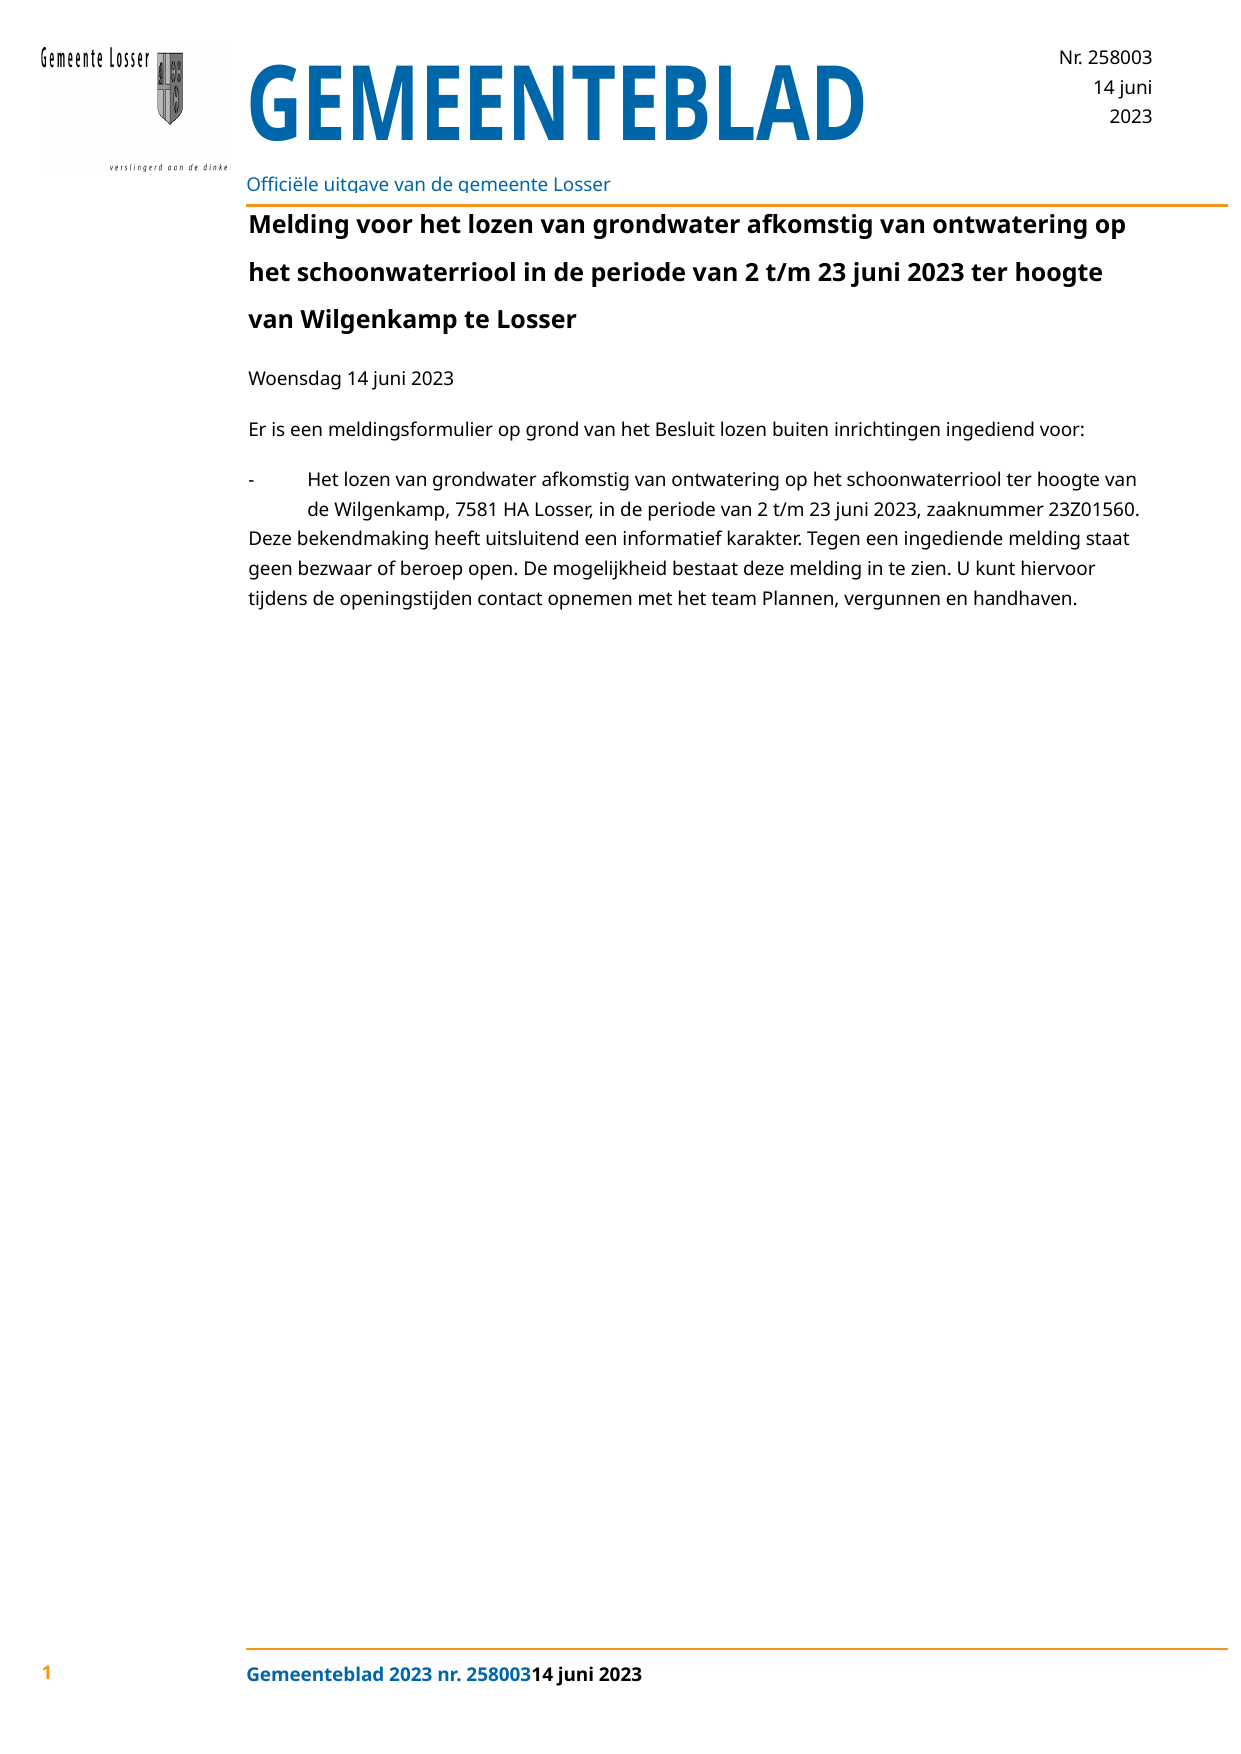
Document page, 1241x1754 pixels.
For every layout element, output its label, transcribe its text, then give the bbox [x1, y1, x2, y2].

text Melding voor het lozen van grondwater afkomstig van ontwatering op het schoonwaterriool in de periode van 2 t/m 23 juni 2023 ter hoogte van Wilgenkamp te Losser [248, 207, 1152, 336]
list Het lozen van grondwater afkomstig van ontwatering op het schoonwaterriool ter hoogte van de Wilgenkamp, 7581 HA Losser, in de periode van 2 t/m 23 juni 2023, zaaknummer 23Z01560. [248, 466, 1152, 522]
text Deze bekendmaking heeft uitsluitend een informatief karakter. Tegen een ingediende melding staat geen bezwaar of beroep open. De mogelijkheid bestaat deze melding in te zien. U kunt hiervoor tijdens de openingstijden contact opnemen met het team Plannen, vergunnen en handhaven. [248, 526, 1152, 610]
text Er is een meldingsformulier op grond van het Besluit lozen buiten inrichtingen ingediend voor: [248, 416, 1152, 442]
text Woensdag 14 juni 2023 [248, 366, 1152, 391]
picture [41, 47, 231, 172]
